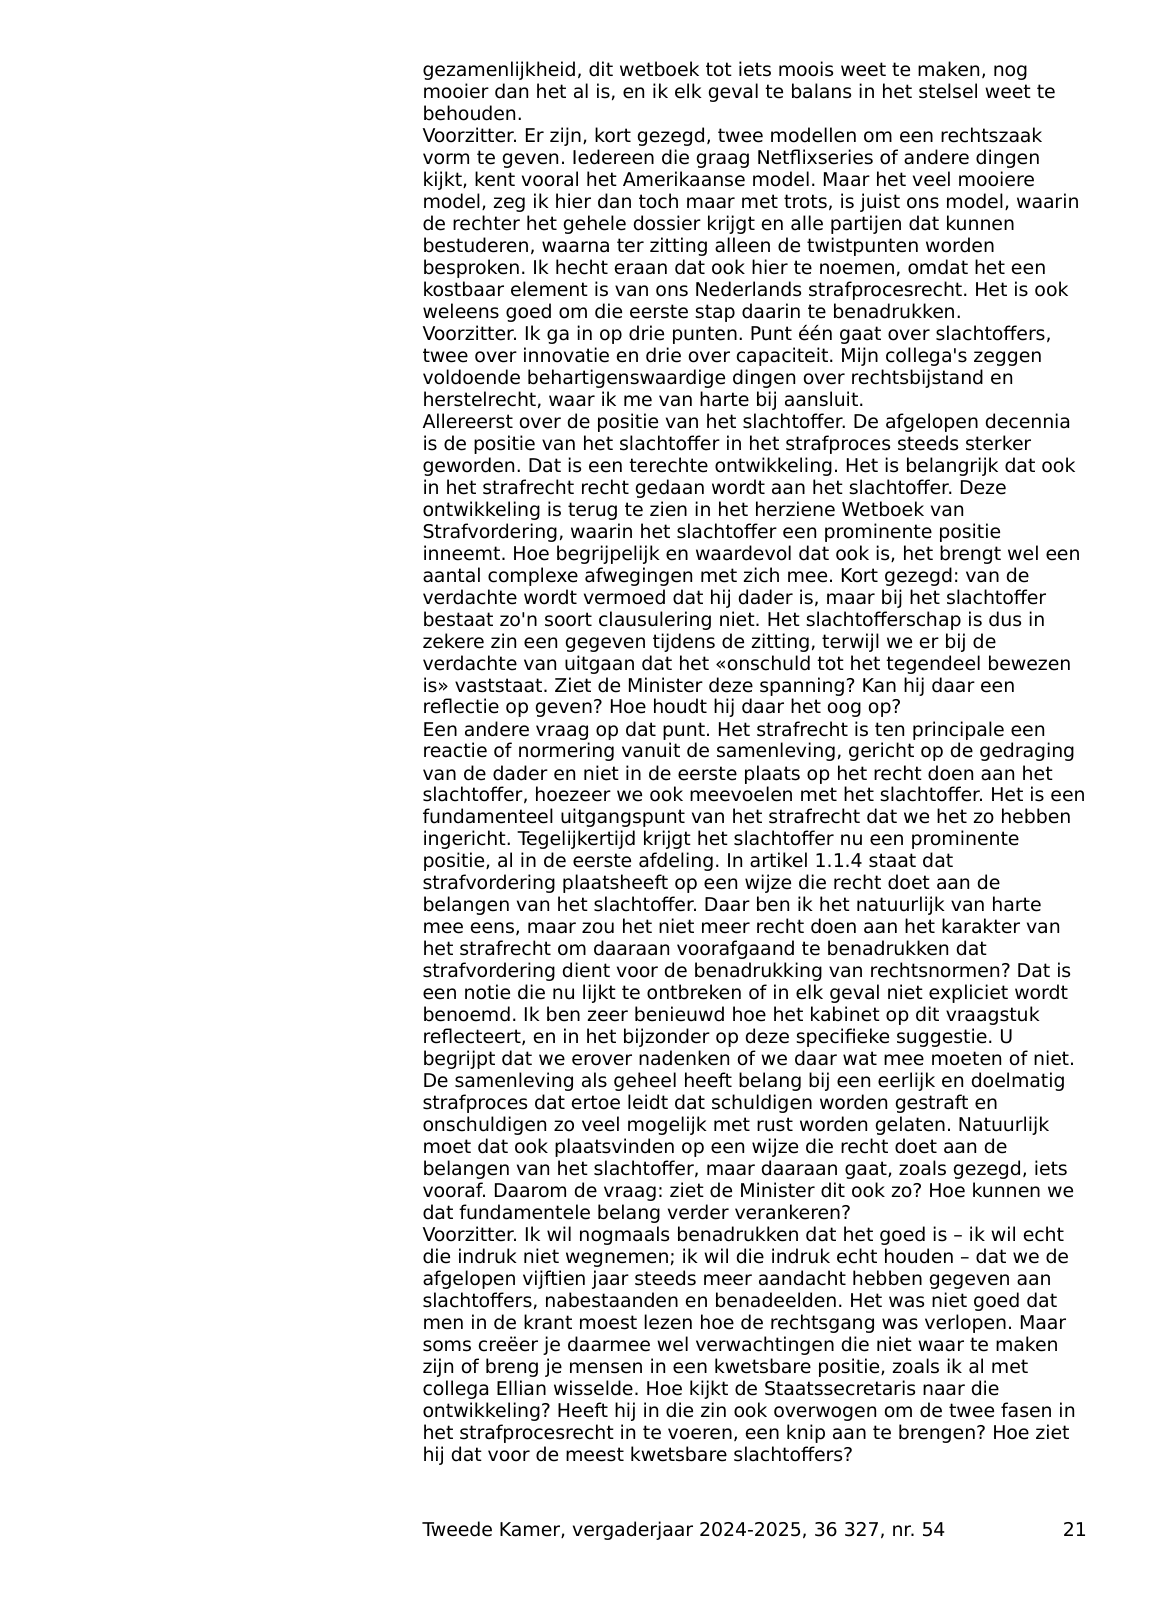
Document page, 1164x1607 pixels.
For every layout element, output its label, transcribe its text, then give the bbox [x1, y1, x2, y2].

text Voorzitter. Ik ga in op drie punten. Punt één gaat over slachtoffers, twee over innovatie en drie over capaciteit. Mijn collega's zeggen voldoende behartigenswaardige dingen over rechtsbijstand en herstelrecht, waar ik me van harte bij aansluit. [422, 323, 1087, 411]
text Allereerst over de positie van het slachtoffer. De afgelopen decennia is de positie van het slachtoffer in het strafproces steeds sterker geworden. Dat is een terechte ontwikkeling. Het is belangrijk dat ook in het strafrecht recht gedaan wordt aan het slachtoffer. Deze ontwikkeling is terug te zien in het herziene Wetboek van Strafvordering, waarin het slachtoffer een prominente positie inneemt. Hoe begrijpelijk en waardevol dat ook is, het brengt wel een aantal complexe afwegingen met zich mee. Kort gezegd: van de verdachte wordt vermoed dat hij dader is, maar bij het slachtoffer bestaat zo'n soort clausulering niet. Het slachtofferschap is dus in zekere zin een gegeven tijdens de zitting, terwijl we er bij de verdachte van uitgaan dat het «onschuld tot het tegendeel bewezen is» vaststaat. Ziet de Minister deze spanning? Kan hij daar een reflectie op geven? Hoe houdt hij daar het oog op? [422, 411, 1087, 718]
text gezamenlijkheid, dit wetboek tot iets moois weet te maken, nog mooier dan het al is, en ik elk geval te balans in het stelsel weet te behouden. [422, 59, 1087, 125]
text Voorzitter. Ik wil nogmaals benadrukken dat het goed is – ik wil echt die indruk niet wegnemen; ik wil die indruk echt houden – dat we de afgelopen vijftien jaar steeds meer aandacht hebben gegeven aan slachtoffers, nabestaanden en benadeelden. Het was niet goed dat men in de krant moest lezen hoe de rechtsgang was verlopen. Maar soms creëer je daarmee wel verwachtingen die niet waar te maken zijn of breng je mensen in een kwetsbare positie, zoals ik al met collega Ellian wisselde. Hoe kijkt de Staatssecretaris naar die ontwikkeling? Heeft hij in die zin ook overwogen om de twee fasen in het strafprocesrecht in te voeren, een knip aan te brengen? Hoe ziet hij dat voor de meest kwetsbare slachtoffers? [422, 1224, 1087, 1466]
text Een andere vraag op dat punt. Het strafrecht is ten principale een reactie of normering vanuit de samenleving, gericht op de gedraging van de dader en niet in de eerste plaats op het recht doen aan het slachtoffer, hoezeer we ook meevoelen met het slachtoffer. Het is een fundamenteel uitgangspunt van het strafrecht dat we het zo hebben ingericht. Tegelijkertijd krijgt het slachtoffer nu een prominente positie, al in de eerste afdeling. In artikel 1.1.4 staat dat strafvordering plaatsheeft op een wijze die recht doet aan de belangen van het slachtoffer. Daar ben ik het natuurlijk van harte mee eens, maar zou het niet meer recht doen aan het karakter van het strafrecht om daaraan voorafgaand te benadrukken dat strafvordering dient voor de benadrukking van rechtsnormen? Dat is een notie die nu lijkt te ontbreken of in elk geval niet expliciet wordt benoemd. Ik ben zeer benieuwd hoe het kabinet op dit vraagstuk reflecteert, en in het bijzonder op deze specifieke suggestie. U begrijpt dat we erover nadenken of we daar wat mee moeten of niet. [422, 718, 1087, 1070]
text De samenleving als geheel heeft belang bij een eerlijk en doelmatig strafproces dat ertoe leidt dat schuldigen worden gestraft en onschuldigen zo veel mogelijk met rust worden gelaten. Natuurlijk moet dat ook plaatsvinden op een wijze die recht doet aan de belangen van het slachtoffer, maar daaraan gaat, zoals gezegd, iets vooraf. Daarom de vraag: ziet de Minister dit ook zo? Hoe kunnen we dat fundamentele belang verder verankeren? [422, 1070, 1087, 1224]
text Voorzitter. Er zijn, kort gezegd, twee modellen om een rechtszaak vorm te geven. Iedereen die graag Netflixseries of andere dingen kijkt, kent vooral het Amerikaanse model. Maar het veel mooiere model, zeg ik hier dan toch maar met trots, is juist ons model, waarin de rechter het gehele dossier krijgt en alle partijen dat kunnen bestuderen, waarna ter zitting alleen de twistpunten worden besproken. Ik hecht eraan dat ook hier te noemen, omdat het een kostbaar element is van ons Nederlands strafprocesrecht. Het is ook weleens goed om die eerste stap daarin te benadrukken. [422, 125, 1087, 323]
